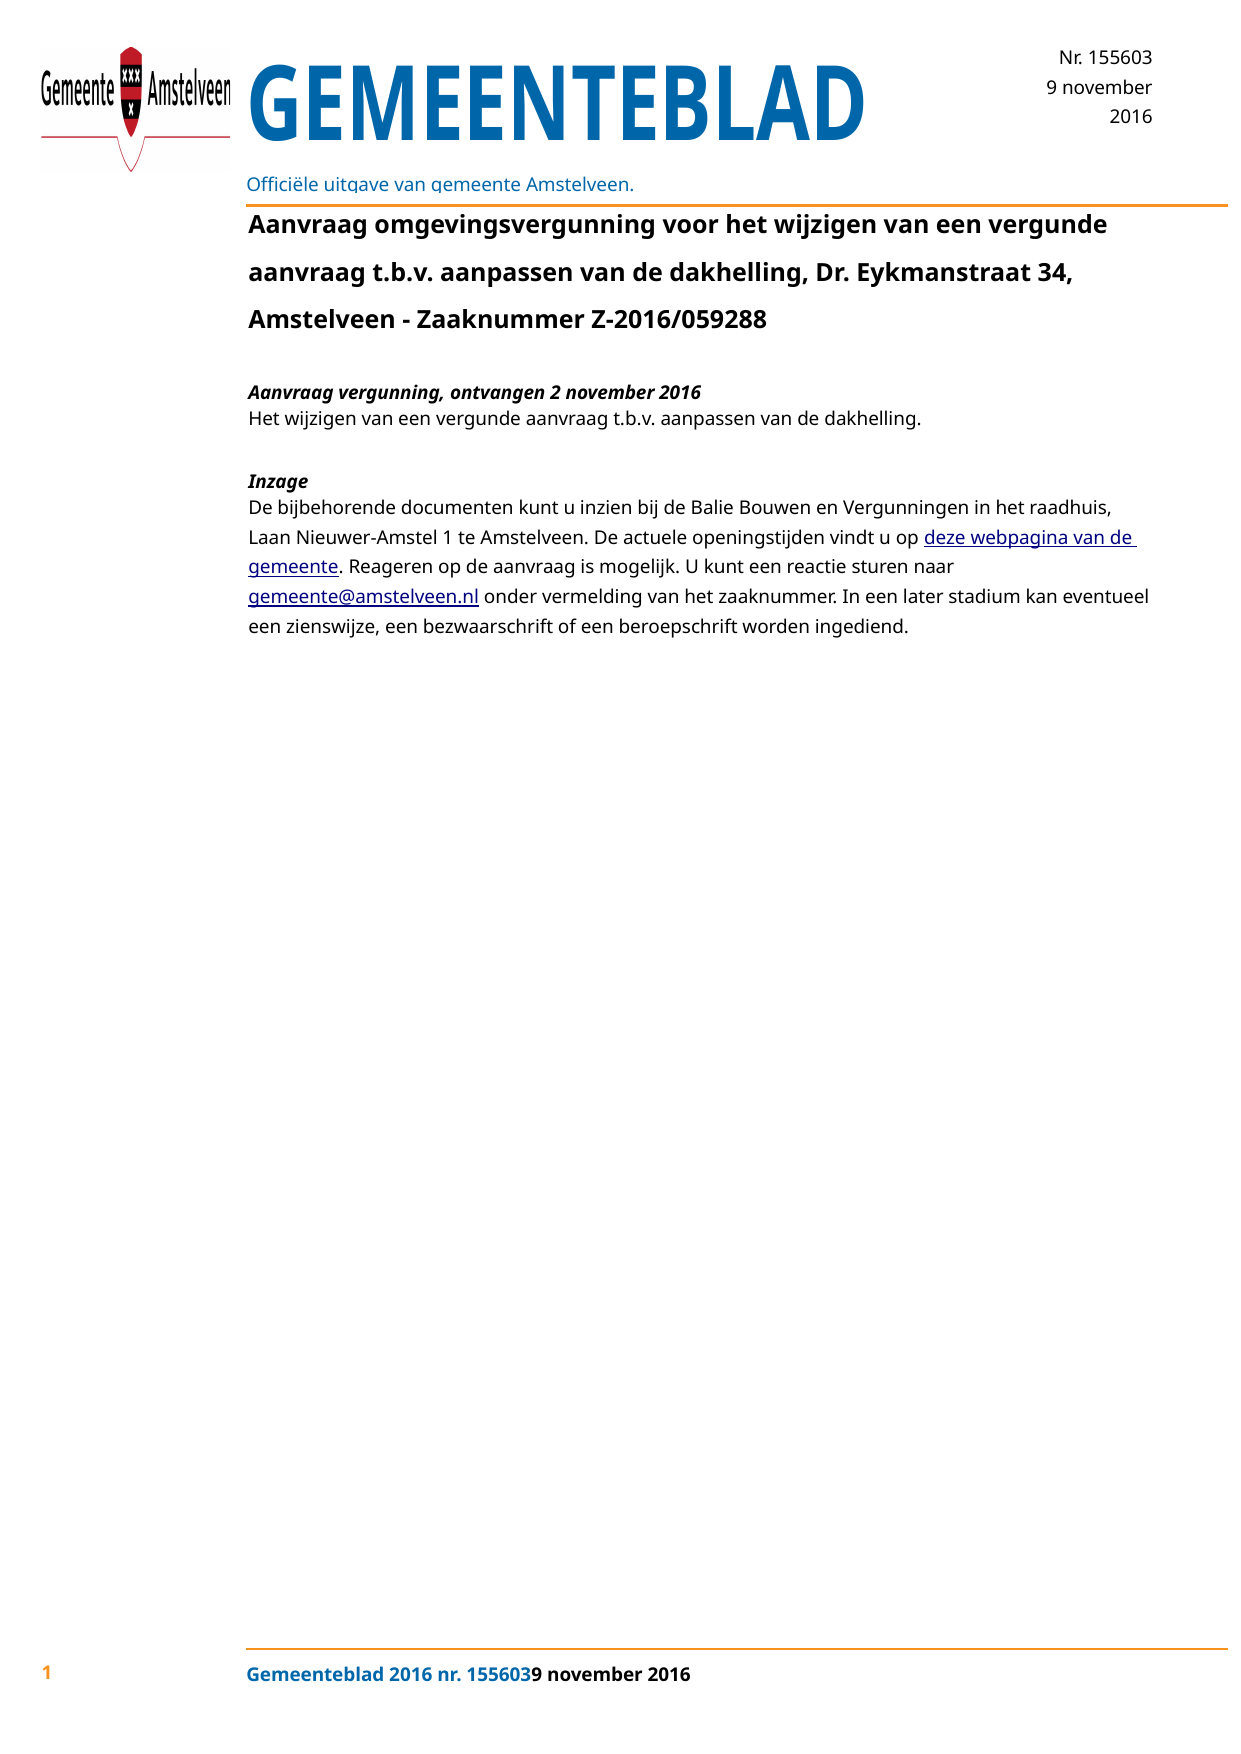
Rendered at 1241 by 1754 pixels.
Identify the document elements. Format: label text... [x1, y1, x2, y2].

text Het wijzigen van een vergunde aanvraag t.b.v. aanpassen van de dakhelling. [248, 405, 1152, 431]
text Inzage [248, 469, 1152, 494]
text Aanvraag vergunning, ontvangen 2 november 2016 [248, 379, 1152, 405]
picture [41, 47, 231, 172]
text De bijbehorende documenten kunt u inzien bij de Balie Bouwen en Vergunningen in het raadhuis, Laan Nieuwer-Amstel 1 te Amstelveen. De actuele openingstijden vindt u op deze webpagina van de gemeente. Reageren op de aanvraag is mogelijk. U kunt een reactie sturen naar gemeente@amstelveen.nl onder vermelding van het zaaknummer. In een later stadium kan eventueel een zienswijze, een bezwaarschrift of een beroepschrift worden ingediend. [248, 494, 1152, 638]
text Aanvraag omgevingsvergunning voor het wijzigen van een vergunde aanvraag t.b.v. aanpassen van de dakhelling, Dr. Eykmanstraat 34, Amstelveen - Zaaknummer Z-2016/059288 [248, 207, 1152, 336]
